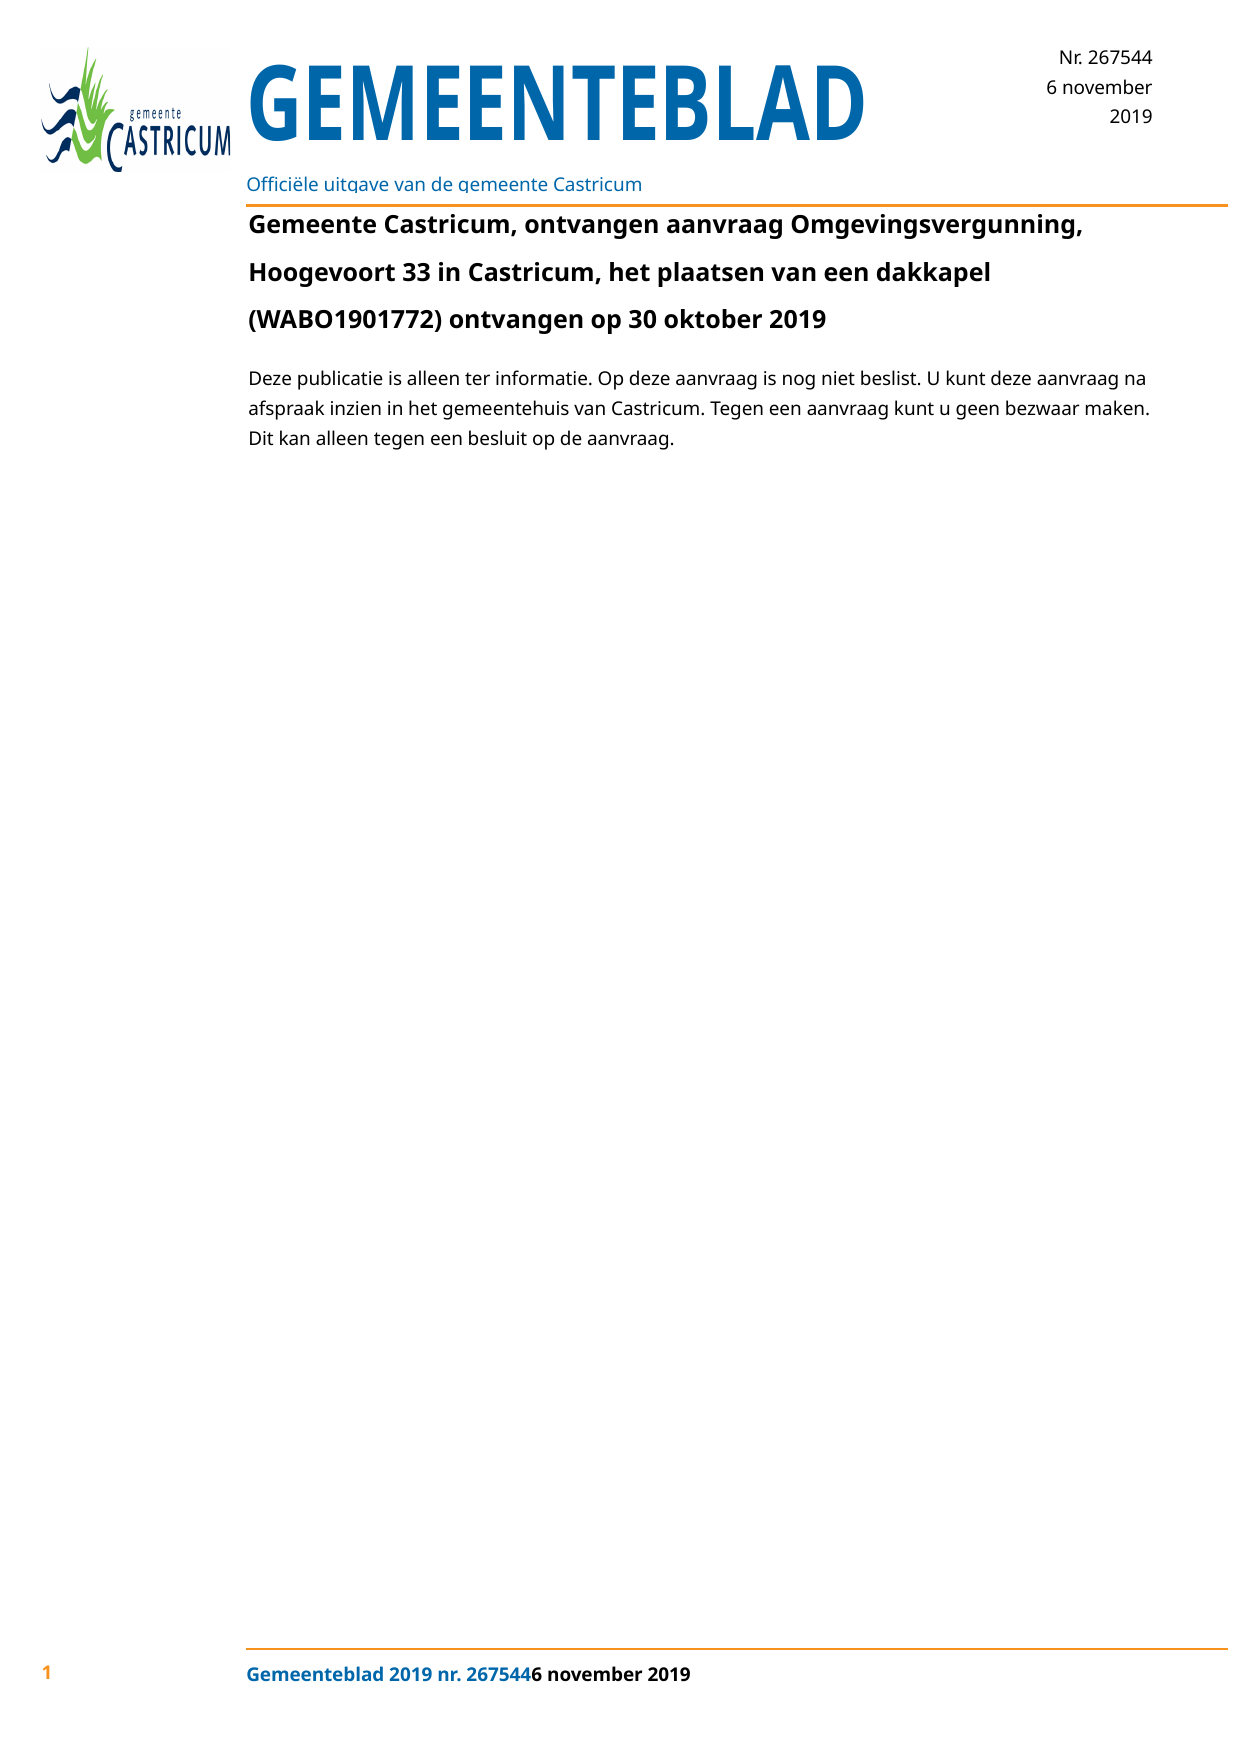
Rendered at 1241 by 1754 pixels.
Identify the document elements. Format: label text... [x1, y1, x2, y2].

picture [41, 47, 231, 172]
text Gemeente Castricum, ontvangen aanvraag Omgevingsvergunning, Hoogevoort 33 in Castricum, het plaatsen van een dakkapel (WABO1901772) ontvangen op 30 oktober 2019 [248, 207, 1152, 336]
text Deze publicatie is alleen ter informatie. Op deze aanvraag is nog niet beslist. U kunt deze aanvraag na afspraak inzien in het gemeentehuis van Castricum. Tegen een aanvraag kunt u geen bezwaar maken. Dit kan alleen tegen een besluit op de aanvraag. [248, 366, 1152, 450]
